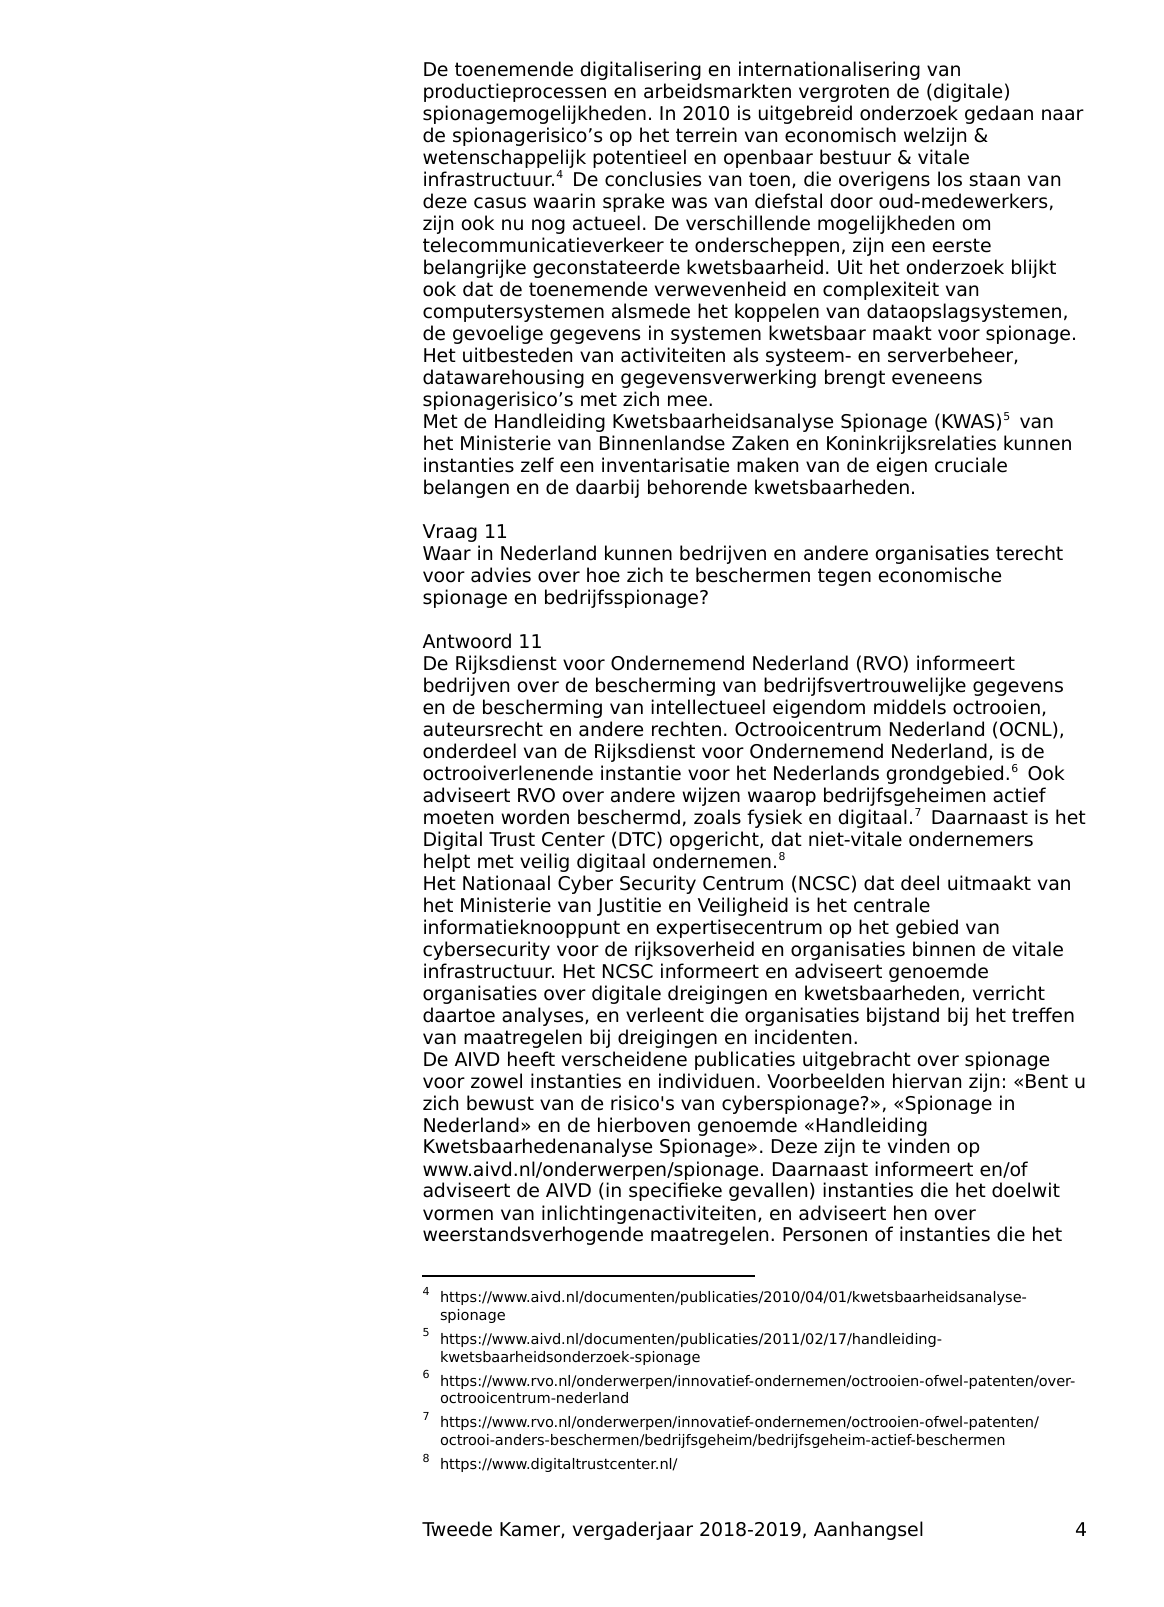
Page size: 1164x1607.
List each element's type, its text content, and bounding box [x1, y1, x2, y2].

text Met de Handleiding Kwetsbaarheidsanalyse Spionage (KWAS) van het Ministerie van Binnenlandse Zaken en Koninkrijksrelaties kunnen instanties zelf een inventarisatie maken van de eigen cruciale belangen en de daarbij behorende kwetsbaarheden. [422, 411, 1087, 499]
text https://www.rvo.nl/onderwerpen/innovatief-ondernemen/octrooien-ofwel-patenten/over-octrooicentrum-nederland [422, 1368, 1087, 1407]
text De toenemende digitalisering en internationalisering van productieprocessen en arbeidsmarkten vergroten de (digitale) spionagemogelijkheden. In 2010 is uitgebreid onderzoek gedaan naar de spionagerisico’s op het terrein van economisch welzijn & wetenschappelijk potentieel en openbaar bestuur & vitale infrastructuur. De conclusies van toen, die overigens los staan van deze casus waarin sprake was van diefstal door oud-medewerkers, zijn ook nu nog actueel. De verschillende mogelijkheden om telecommunicatieverkeer te onderscheppen, zijn een eerste belangrijke geconstateerde kwetsbaarheid. Uit het onderzoek blijkt ook dat de toenemende verwevenheid en complexiteit van computersystemen alsmede het koppelen van dataopslagsystemen, de gevoelige gegevens in systemen kwetsbaar maakt voor spionage. Het uitbesteden van activiteiten als systeem- en serverbeheer, datawarehousing en gegevensverwerking brengt eveneens spionagerisico’s met zich mee. [422, 59, 1087, 411]
text https://www.aivd.nl/documenten/publicaties/2011/02/17/handleiding-kwetsbaarheidsonderzoek-spionage [422, 1327, 1087, 1366]
text Waar in Nederland kunnen bedrijven en andere organisaties terecht voor advies over hoe zich te beschermen tegen economische spionage en bedrijfsspionage? [422, 543, 1087, 609]
text De Rijksdienst voor Ondernemend Nederland (RVO) informeert bedrijven over de bescherming van bedrijfsvertrouwelijke gegevens en de bescherming van intellectueel eigendom middels octrooien, auteursrecht en andere rechten. Octrooicentrum Nederland (OCNL), onderdeel van de Rijksdienst voor Ondernemend Nederland, is de octrooiverlenende instantie voor het Nederlands grondgebied. Ook adviseert RVO over andere wijzen waarop bedrijfsgeheimen actief moeten worden beschermd, zoals fysiek en digitaal. Daarnaast is het Digital Trust Center (DTC) opgericht, dat niet-vitale ondernemers helpt met veilig digitaal ondernemen. [422, 653, 1087, 873]
text Antwoord 11 [422, 631, 1087, 653]
text Vraag 11 [422, 521, 1087, 543]
text De AIVD heeft verscheidene publicaties uitgebracht over spionage voor zowel instanties en individuen. Voorbeelden hiervan zijn: «Bent u zich bewust van de risico's van cyberspionage?», «Spionage in Nederland» en de hierboven genoemde «Handleiding Kwetsbaarhedenanalyse Spionage». Deze zijn te vinden op www.aivd.nl/onderwerpen/spionage. Daarnaast informeert en/of adviseert de AIVD (in specifieke gevallen) instanties die het doelwit vormen van inlichtingenactiviteiten, en adviseert hen over weerstandsverhogende maatregelen. Personen of instanties die het [422, 1048, 1087, 1246]
text https://www.rvo.nl/onderwerpen/innovatief-ondernemen/octrooien-ofwel-patenten/octrooi-anders-beschermen/bedrijfsgeheim/bedrijfsgeheim-actief-beschermen [422, 1410, 1087, 1449]
text https://www.aivd.nl/documenten/publicaties/2010/04/01/kwetsbaarheidsanalyse-spionage [422, 1285, 1087, 1324]
text https://www.digitaltrustcenter.nl/ [422, 1452, 1087, 1474]
text Het Nationaal Cyber Security Centrum (NCSC) dat deel uitmaakt van het Ministerie van Justitie en Veiligheid is het centrale informatieknooppunt en expertisecentrum op het gebied van cybersecurity voor de rijksoverheid en organisaties binnen de vitale infrastructuur. Het NCSC informeert en adviseert genoemde organisaties over digitale dreigingen en kwetsbaarheden, verricht daartoe analyses, en verleent die organisaties bijstand bij het treffen van maatregelen bij dreigingen en incidenten. [422, 873, 1087, 1048]
